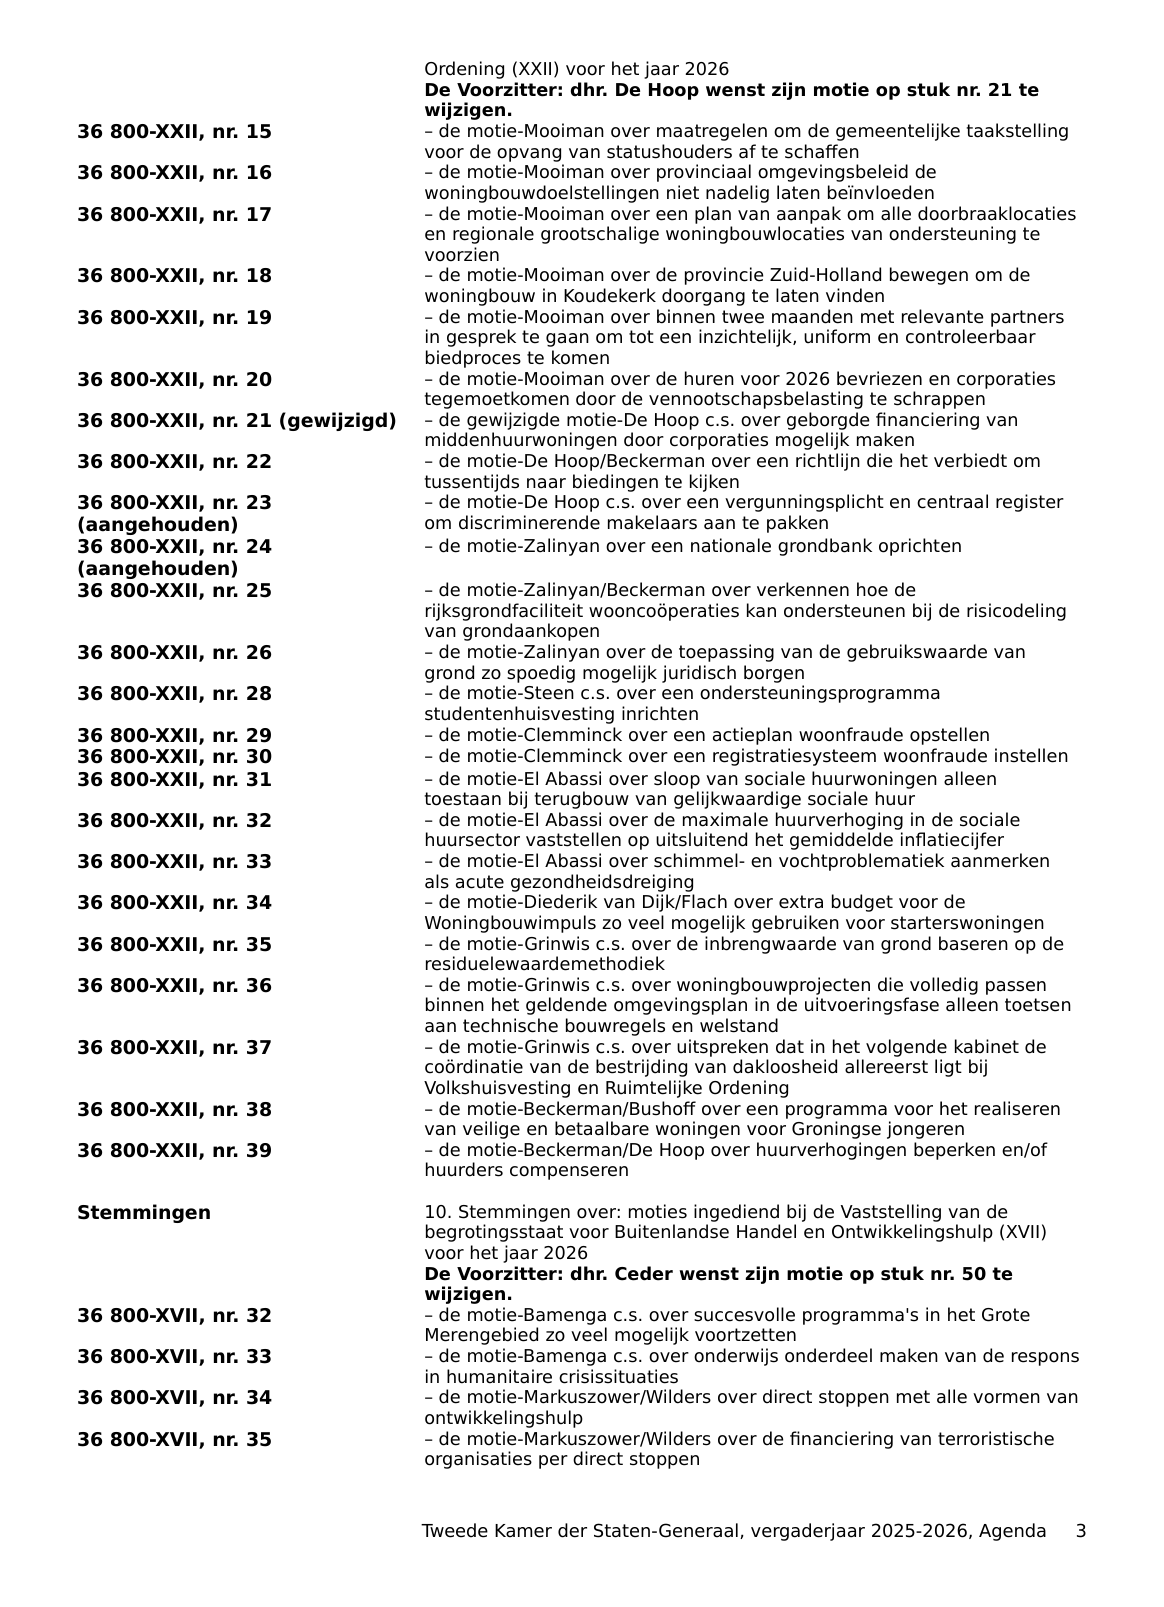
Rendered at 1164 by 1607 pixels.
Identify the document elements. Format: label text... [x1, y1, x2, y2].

table_cell – de motie-Mooiman over binnen twee maanden met relevante partners in gesprek te gaan om tot een inzichtelijk, uniform en controleerbaar biedproces te komen [418, 307, 1087, 368]
table_cell [401, 1429, 418, 1470]
table_cell [401, 975, 418, 1037]
table_cell – de motie-Zalinyan/Beckerman over verkennen hoe de rijksgrondfaciliteit wooncoöperaties kan ondersteunen bij de risicodeling van grondaankopen [418, 580, 1087, 642]
table_cell [401, 851, 418, 892]
table_cell 36 800-XVII, nr. 34 [77, 1387, 401, 1428]
table_cell 36 800-XXII, nr. 25 [77, 580, 401, 642]
table_cell – de motie-Mooiman over de huren voor 2026 bevriezen en corporaties tegemoetkomen door de vennootschapsbelasting te schrappen [418, 369, 1087, 410]
table_cell [401, 307, 418, 368]
table_cell Stemmingen [77, 1202, 401, 1263]
table_cell 36 800-XVII, nr. 32 [77, 1305, 401, 1346]
table_cell [401, 1346, 418, 1387]
table_cell – de motie-Beckerman/Bushoff over een programma voor het realiseren van veilige en betaalbare woningen voor Groningse jongeren [418, 1099, 1087, 1140]
table_cell [401, 1037, 418, 1098]
table_cell [401, 451, 418, 492]
table_cell – de motie-Bamenga c.s. over succesvolle programma's in het Grote Merengebied zo veel mogelijk voortzetten [418, 1305, 1087, 1346]
table_cell – de gewijzigde motie-De Hoop c.s. over geborgde financiering van middenhuurwoningen door corporaties mogelijk maken [418, 410, 1087, 451]
table_cell 36 800-XXII, nr. 34 [77, 892, 401, 933]
table_cell [401, 892, 418, 933]
table_cell [401, 683, 418, 724]
table_cell 36 800-XXII, nr. 23 (aangehouden) [77, 492, 401, 536]
table_cell – de motie-El Abassi over sloop van sociale huurwoningen alleen toestaan bij terugbouw van gelijkwaardige sociale huur [418, 769, 1087, 810]
table_cell 36 800-XXII, nr. 16 [77, 162, 401, 203]
table_cell 36 800-XXII, nr. 33 [77, 851, 401, 892]
table_cell [77, 59, 401, 80]
table_cell – de motie-Mooiman over provinciaal omgevingsbeleid de woningbouwdoelstellingen niet nadelig laten beïnvloeden [418, 162, 1087, 203]
table_cell 36 800-XXII, nr. 15 [77, 121, 401, 162]
table_cell 36 800-XXII, nr. 22 [77, 451, 401, 492]
table_cell [401, 1264, 418, 1305]
table_cell [418, 1181, 1087, 1202]
table_cell 36 800-XXII, nr. 29 [77, 725, 401, 746]
table_cell – de motie-Zalinyan over een nationale grondbank oprichten [418, 536, 1087, 580]
table_cell [401, 1181, 418, 1202]
table_cell [401, 642, 418, 683]
table_cell – de motie-El Abassi over de maximale huurverhoging in de sociale huursector vaststellen op uitsluitend het gemiddelde inflatiecijfer [418, 810, 1087, 851]
table_cell – de motie-Clemminck over een actieplan woonfraude opstellen [418, 725, 1087, 746]
table_cell [401, 369, 418, 410]
table_cell – de motie-De Hoop c.s. over een vergunningsplicht en centraal register om discriminerende makelaars aan te pakken [418, 492, 1087, 536]
table_cell – de motie-Mooiman over een plan van aanpak om alle doorbraaklocaties en regionale grootschalige woningbouwlocaties van ondersteuning te voorzien [418, 204, 1087, 265]
table_cell [401, 410, 418, 451]
table_cell – de motie-El Abassi over schimmel- en vochtproblematiek aanmerken als acute gezondheidsdreiging [418, 851, 1087, 892]
table_cell – de motie-Markuszower/Wilders over de financiering van terroristische organisaties per direct stoppen [418, 1429, 1087, 1470]
table_cell [401, 204, 418, 265]
table_cell [401, 1099, 418, 1140]
table_cell [401, 492, 418, 536]
table_cell 36 800-XXII, nr. 39 [77, 1140, 401, 1181]
table_cell 36 800-XXII, nr. 24 (aangehouden) [77, 536, 401, 580]
table_cell [401, 725, 418, 746]
table_cell Ordening (XXII) voor het jaar 2026 [418, 59, 1087, 80]
table_cell – de motie-Grinwis c.s. over uitspreken dat in het volgende kabinet de coördinatie van de bestrijding van dakloosheid allereerst ligt bij Volkshuisvesting en Ruimtelijke Ordening [418, 1037, 1087, 1098]
table_cell 36 800-XVII, nr. 35 [77, 1429, 401, 1470]
table_cell 36 800-XXII, nr. 28 [77, 683, 401, 724]
table_cell 36 800-XXII, nr. 20 [77, 369, 401, 410]
table_cell [401, 934, 418, 975]
table_cell – de motie-Clemminck over een registratiesysteem woonfraude instellen [418, 746, 1087, 768]
table_cell – de motie-Markuszower/Wilders over direct stoppen met alle vormen van ontwikkelingshulp [418, 1387, 1087, 1428]
table_cell 36 800-XXII, nr. 38 [77, 1099, 401, 1140]
table_cell [77, 1181, 401, 1202]
table_cell – de motie-Mooiman over de provincie Zuid-Holland bewegen om de woningbouw in Koudekerk doorgang te laten vinden [418, 265, 1087, 307]
table_cell 36 800-XVII, nr. 33 [77, 1346, 401, 1387]
table_cell 36 800-XXII, nr. 30 [77, 746, 401, 768]
table_cell 36 800-XXII, nr. 18 [77, 265, 401, 307]
table_cell [77, 1264, 401, 1305]
table_cell – de motie-Grinwis c.s. over de inbrengwaarde van grond baseren op de residuelewaardemethodiek [418, 934, 1087, 975]
table_cell 36 800-XXII, nr. 36 [77, 975, 401, 1037]
table_cell De Voorzitter: dhr. Ceder wenst zijn motie op stuk nr. 50 te wijzigen. [418, 1264, 1087, 1305]
table_cell [401, 769, 418, 810]
table_cell [401, 80, 418, 121]
table_cell [401, 162, 418, 203]
table_cell De Voorzitter: dhr. De Hoop wenst zijn motie op stuk nr. 21 te wijzigen. [418, 80, 1087, 121]
table_cell 36 800-XXII, nr. 31 [77, 769, 401, 810]
table_cell – de motie-Beckerman/De Hoop over huurverhogingen beperken en/of huurders compenseren [418, 1140, 1087, 1181]
table_cell – de motie-Grinwis c.s. over woningbouwprojecten die volledig passen binnen het geldende omgevingsplan in de uitvoeringsfase alleen toetsen aan technische bouwregels en welstand [418, 975, 1087, 1037]
table_cell 36 800-XXII, nr. 17 [77, 204, 401, 265]
table_cell – de motie-Bamenga c.s. over onderwijs onderdeel maken van de respons in humanitaire crisissituaties [418, 1346, 1087, 1387]
table_cell [401, 536, 418, 580]
table_cell [401, 810, 418, 851]
table_cell – de motie-Diederik van Dijk/Flach over extra budget voor de Woningbouwimpuls zo veel mogelijk gebruiken voor starterswoningen [418, 892, 1087, 933]
table_cell 36 800-XXII, nr. 32 [77, 810, 401, 851]
table_cell 10. Stemmingen over: moties ingediend bij de Vaststelling van de begrotingsstaat voor Buitenlandse Handel en Ontwikkelingshulp (XVII) voor het jaar 2026 [418, 1202, 1087, 1263]
table_cell 36 800-XXII, nr. 37 [77, 1037, 401, 1098]
table_cell 36 800-XXII, nr. 35 [77, 934, 401, 975]
table_cell 36 800-XXII, nr. 19 [77, 307, 401, 368]
table_cell [401, 1202, 418, 1263]
table_cell 36 800-XXII, nr. 21 (gewijzigd) [77, 410, 401, 451]
table_cell [401, 746, 418, 768]
table_cell [401, 1305, 418, 1346]
table_cell – de motie-Mooiman over maatregelen om de gemeentelijke taakstelling voor de opvang van statushouders af te schaffen [418, 121, 1087, 162]
table_cell [77, 80, 401, 121]
table_cell 36 800-XXII, nr. 26 [77, 642, 401, 683]
table_cell [401, 1140, 418, 1181]
table_cell [401, 1387, 418, 1428]
table_cell – de motie-De Hoop/Beckerman over een richtlijn die het verbiedt om tussentijds naar biedingen te kijken [418, 451, 1087, 492]
table_cell [401, 580, 418, 642]
table_cell [401, 265, 418, 307]
table_cell [401, 59, 418, 80]
table_cell – de motie-Steen c.s. over een ondersteuningsprogramma studentenhuisvesting inrichten [418, 683, 1087, 724]
table_cell – de motie-Zalinyan over de toepassing van de gebruikswaarde van grond zo spoedig mogelijk juridisch borgen [418, 642, 1087, 683]
table_cell [401, 121, 418, 162]
